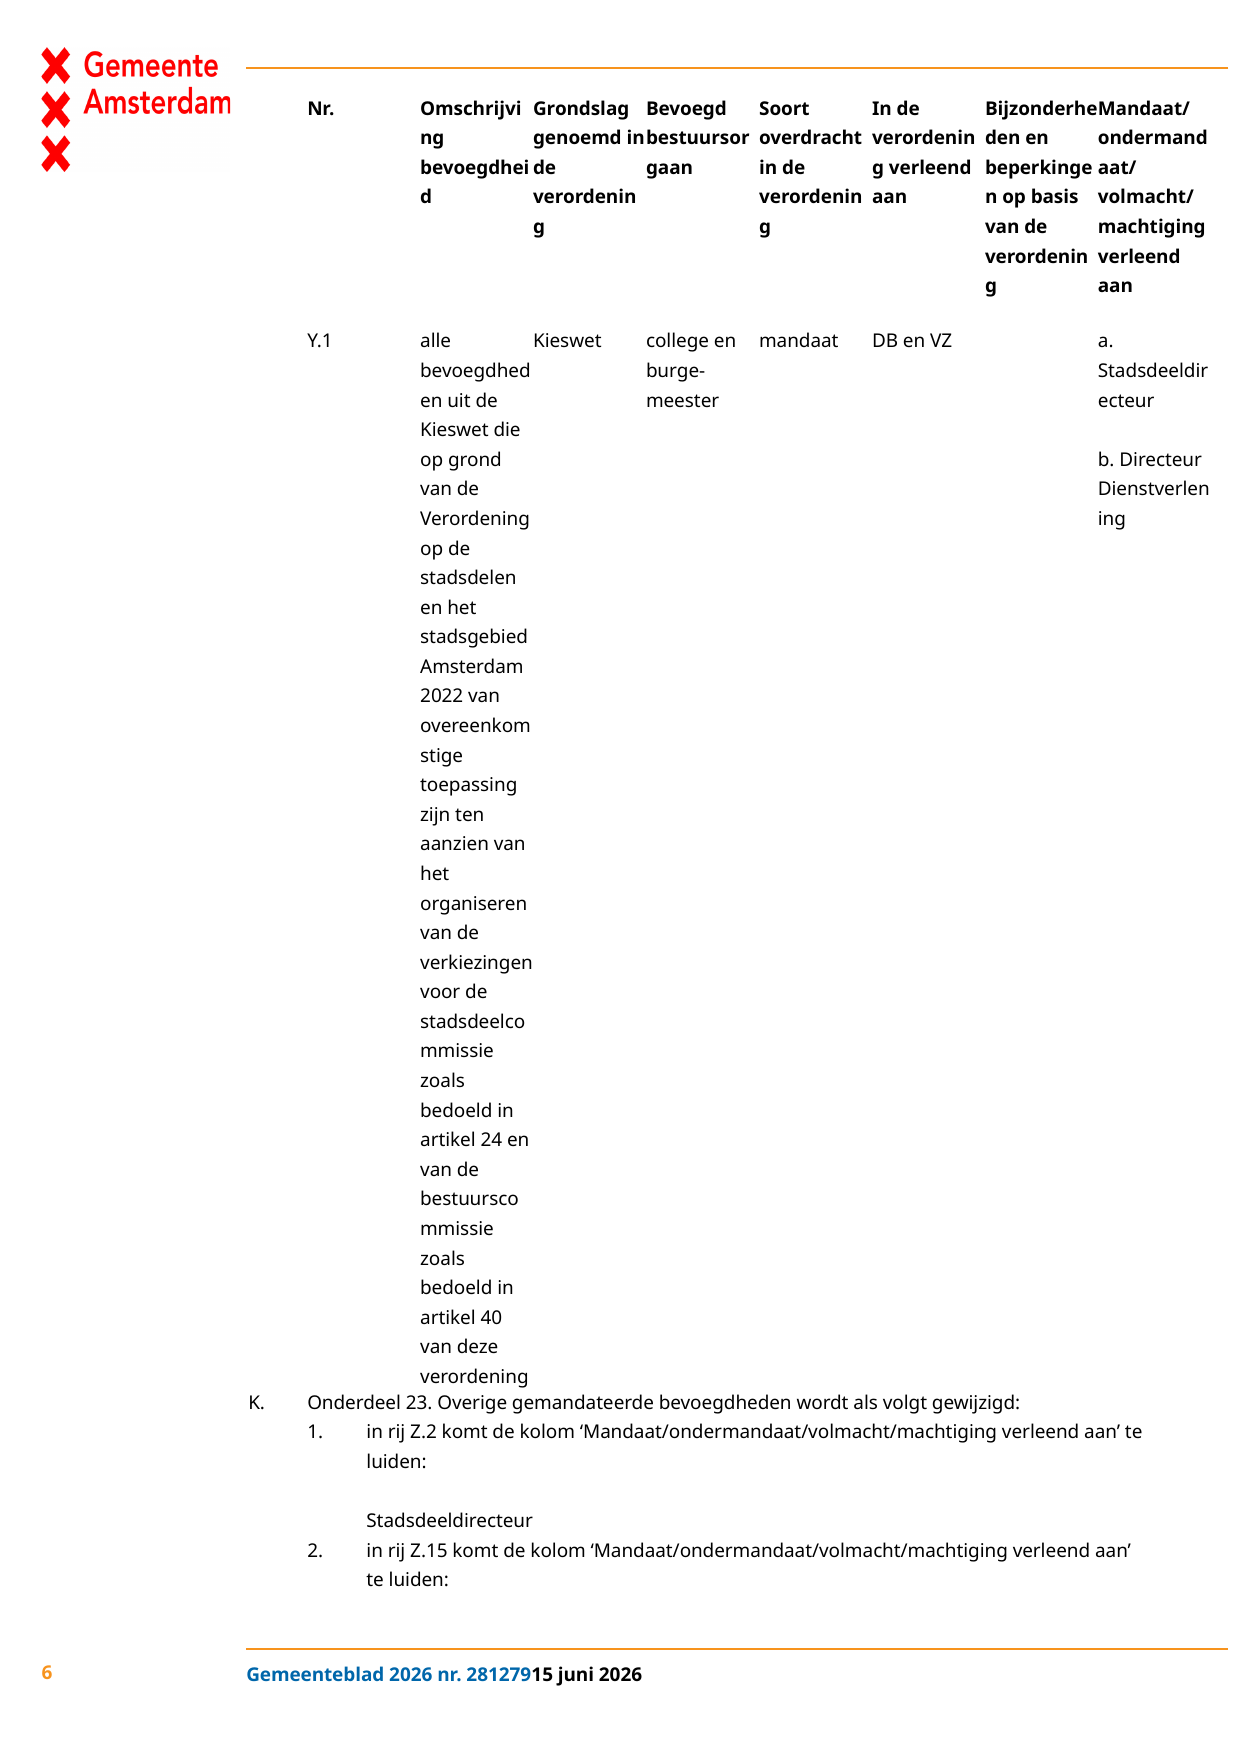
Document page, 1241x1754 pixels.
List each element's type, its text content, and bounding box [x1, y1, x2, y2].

table_header Nr. [307, 95, 420, 328]
table_cell Kieswet [533, 328, 646, 1389]
list Stadsdeeldirecteur [307, 1507, 1152, 1533]
table_header Mandaat/ondermandaat/ volmacht/machtiging verleend aan [1098, 95, 1211, 328]
list Onderdeel 23. Overige gemandateerde bevoegdheden wordt als volgt gewijzigd: [248, 1389, 1152, 1415]
table_header Grondslag genoemd in de verordening [533, 95, 646, 328]
table_header Soort overdracht in de verordening [759, 95, 872, 328]
table_cell mandaat [759, 328, 872, 1389]
list in rij Z.15 komt de kolom ‘Mandaat/ondermandaat/volmacht/machtiging verleend aan’ te luiden: [307, 1537, 1152, 1592]
table_header Omschrijving bevoegdheid [420, 95, 533, 328]
table_cell college en burge-meester [646, 328, 759, 1389]
table_cell DB en VZ [872, 328, 985, 1389]
table_cell alle bevoegdheden uit de Kieswet die op grond van de Verordening op de stadsdelen en het stadsgebied Amsterdam 2022 van overeenkomstige toepassing zijn ten aanzien van het organiseren van de verkiezingen voor de stadsdeelcommissie zoals bedoeld in artikel 24 en van de bestuurscommissie zoals bedoeld in artikel 40 van deze verordening [420, 328, 533, 1389]
table_cell [985, 328, 1098, 1389]
picture [41, 47, 231, 172]
table_header In de verordening verleend aan [872, 95, 985, 328]
table_cell Y.1 [307, 328, 420, 1389]
table_header Bijzonderheden en beperkingen op basis van de verordening [985, 95, 1098, 328]
table_header Bevoegd bestuursorgaan [646, 95, 759, 328]
table_cell a. Stadsdeeldirecteur b. Directeur Dienstverlening [1098, 328, 1211, 1389]
list in rij Z.2 komt de kolom ‘Mandaat/ondermandaat/volmacht/machtiging verleend aan’ te luiden: [307, 1418, 1152, 1474]
